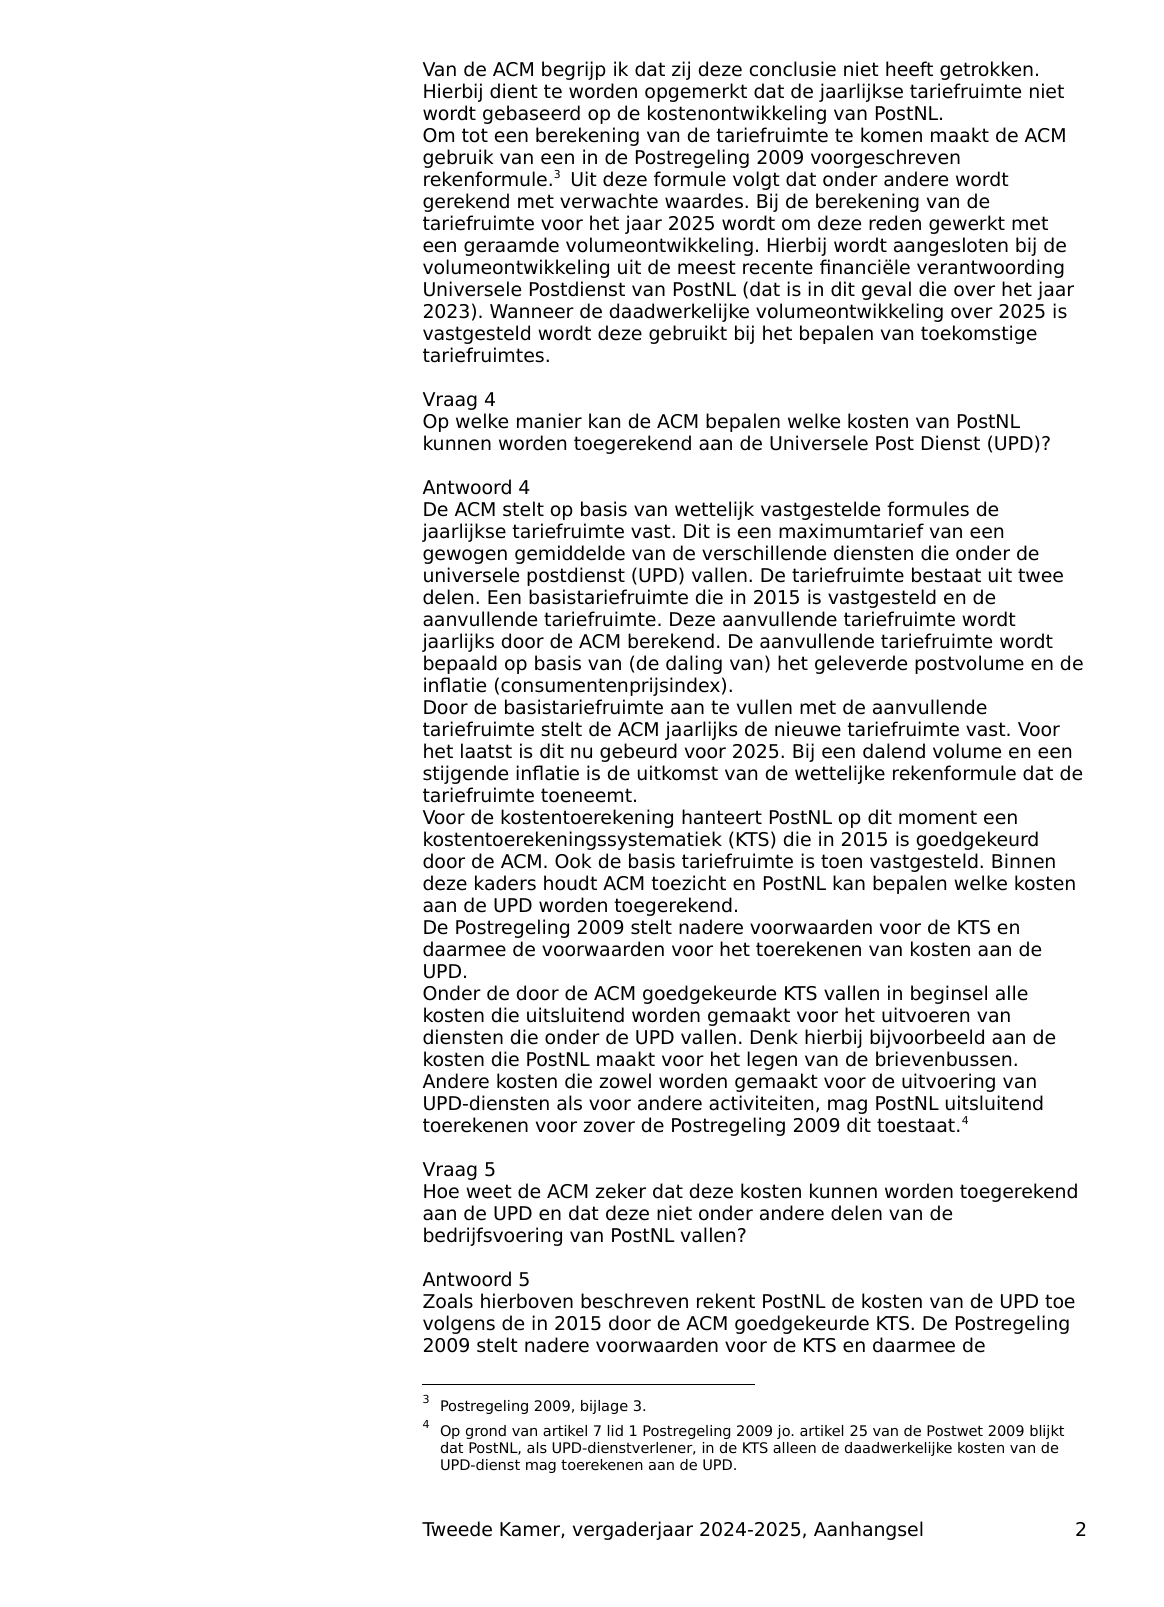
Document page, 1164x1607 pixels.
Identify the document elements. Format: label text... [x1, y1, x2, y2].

text De ACM stelt op basis van wettelijk vastgestelde formules de jaarlijkse tariefruimte vast. Dit is een maximumtarief van een gewogen gemiddelde van de verschillende diensten die onder de universele postdienst (UPD) vallen. De tariefruimte bestaat uit twee delen. Een basistariefruimte die in 2015 is vastgesteld en de aanvullende tariefruimte. Deze aanvullende tariefruimte wordt jaarlijks door de ACM berekend. De aanvullende tariefruimte wordt bepaald op basis van (de daling van) het geleverde postvolume en de inflatie (consumentenprijsindex). [422, 499, 1087, 697]
text Vraag 4 [422, 389, 1087, 411]
text Voor de kostentoerekening hanteert PostNL op dit moment een kostentoerekeningssystematiek (KTS) die in 2015 is goedgekeurd door de ACM. Ook de basis tariefruimte is toen vastgesteld. Binnen deze kaders houdt ACM toezicht en PostNL kan bepalen welke kosten aan de UPD worden toegerekend. [422, 807, 1087, 917]
text Postregeling 2009, bijlage 3. [422, 1393, 1087, 1416]
text Antwoord 5 [422, 1269, 1087, 1291]
text Hoe weet de ACM zeker dat deze kosten kunnen worden toegerekend aan de UPD en dat deze niet onder andere delen van de bedrijfsvoering van PostNL vallen? [422, 1181, 1087, 1247]
text Vraag 5 [422, 1159, 1087, 1181]
text Antwoord 4 [422, 477, 1087, 499]
text Om tot een berekening van de tariefruimte te komen maakt de ACM gebruik van een in de Postregeling 2009 voorgeschreven rekenformule. Uit deze formule volgt dat onder andere wordt gerekend met verwachte waardes. Bij de berekening van de tariefruimte voor het jaar 2025 wordt om deze reden gewerkt met een geraamde volumeontwikkeling. Hierbij wordt aangesloten bij de volumeontwikkeling uit de meest recente financiële verantwoording Universele Postdienst van PostNL (dat is in dit geval die over het jaar 2023). Wanneer de daadwerkelijke volumeontwikkeling over 2025 is vastgesteld wordt deze gebruikt bij het bepalen van toekomstige tariefruimtes. [422, 125, 1087, 367]
text Op grond van artikel 7 lid 1 Postregeling 2009 jo. artikel 25 van de Postwet 2009 blijkt dat PostNL, als UPD-dienstverlener, in de KTS alleen de daadwerkelijke kosten van de UPD-dienst mag toerekenen aan de UPD. [422, 1418, 1087, 1474]
text Van de ACM begrijp ik dat zij deze conclusie niet heeft getrokken. Hierbij dient te worden opgemerkt dat de jaarlijkse tariefruimte niet wordt gebaseerd op de kostenontwikkeling van PostNL. [422, 59, 1087, 125]
text Zoals hierboven beschreven rekent PostNL de kosten van de UPD toe volgens de in 2015 door de ACM goedgekeurde KTS. De Postregeling 2009 stelt nadere voorwaarden voor de KTS en daarmee de [422, 1291, 1087, 1357]
text Door de basistariefruimte aan te vullen met de aanvullende tariefruimte stelt de ACM jaarlijks de nieuwe tariefruimte vast. Voor het laatst is dit nu gebeurd voor 2025. Bij een dalend volume en een stijgende inflatie is de uitkomst van de wettelijke rekenformule dat de tariefruimte toeneemt. [422, 697, 1087, 807]
text Op welke manier kan de ACM bepalen welke kosten van PostNL kunnen worden toegerekend aan de Universele Post Dienst (UPD)? [422, 411, 1087, 455]
text Onder de door de ACM goedgekeurde KTS vallen in beginsel alle kosten die uitsluitend worden gemaakt voor het uitvoeren van diensten die onder de UPD vallen. Denk hierbij bijvoorbeeld aan de kosten die PostNL maakt voor het legen van de brievenbussen. Andere kosten die zowel worden gemaakt voor de uitvoering van UPD-diensten als voor andere activiteiten, mag PostNL uitsluitend toerekenen voor zover de Postregeling 2009 dit toestaat. [422, 983, 1087, 1136]
text De Postregeling 2009 stelt nadere voorwaarden voor de KTS en daarmee de voorwaarden voor het toerekenen van kosten aan de UPD. [422, 917, 1087, 983]
